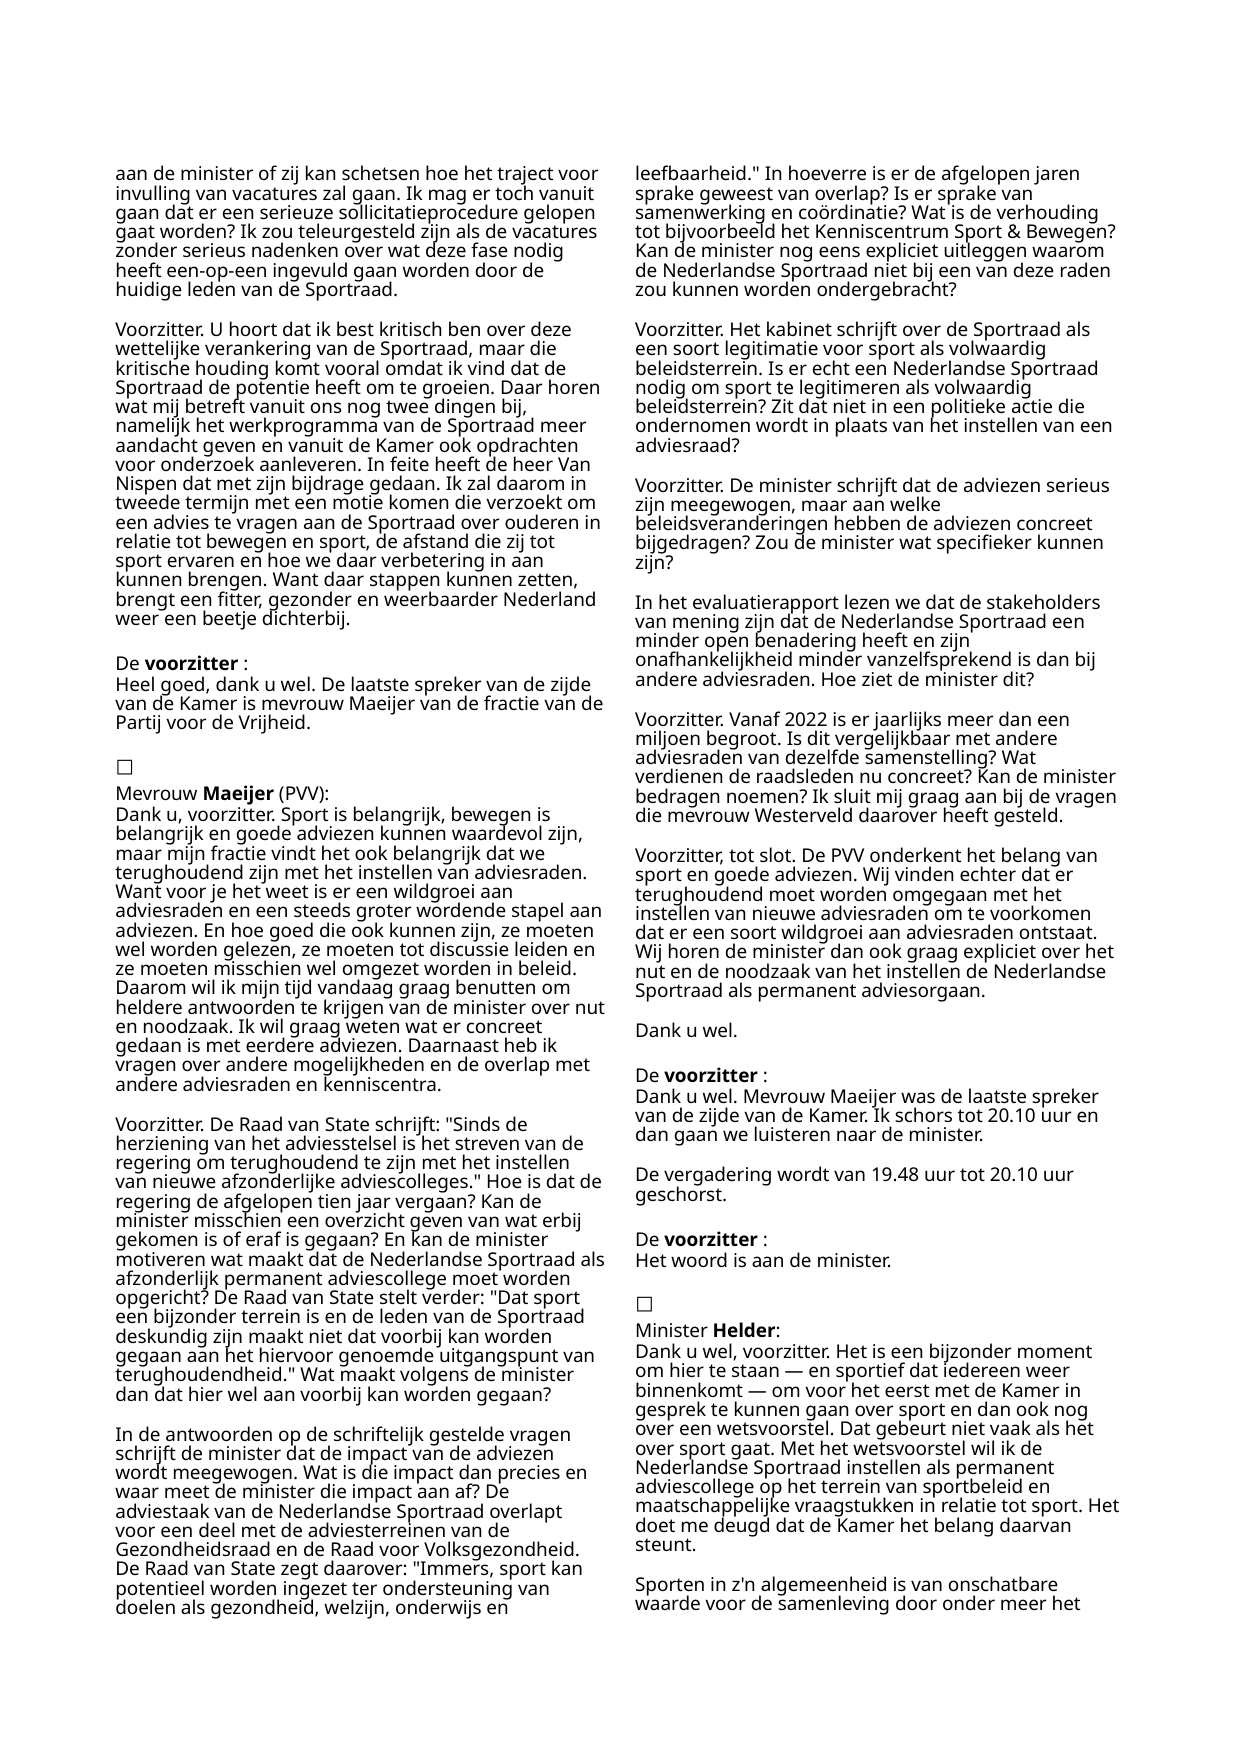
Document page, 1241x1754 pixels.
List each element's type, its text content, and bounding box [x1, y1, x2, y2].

text In de antwoorden op de schriftelijk gestelde vragen schrijft de minister dat de impact van de adviezen wordt meegewogen. Wat is die impact dan precies en waar meet de minister die impact aan af? De adviestaak van de Nederlandse Sportraad overlapt voor een deel met de adviesterreinen van de Gezondheidsraad en de Raad voor Volksgezondheid. De Raad van State zegt daarover: "Immers, sport kan potentieel worden ingezet ter ondersteuning van doelen als gezondheid, welzijn, onderwijs en [115, 1426, 605, 1618]
text Voorzitter, tot slot. De PVV onderkent het belang van sport en goede adviezen. Wij vinden echter dat er terughoudend moet worden omgegaan met het instellen van nieuwe adviesraden om te voorkomen dat er een soort wildgroei aan adviesraden ontstaat. Wij horen de minister dan ook graag expliciet over het nut en de noodzaak van het instellen de Nederlandse Sportraad als permanent adviesorgaan. [635, 847, 1125, 1001]
text Sporten in z'n algemeenheid is van onschatbare waarde voor de samenleving door onder meer het [635, 1576, 1125, 1614]
text De voorzitter : [115, 650, 605, 676]
text Voorzitter. U hoort dat ik best kritisch ben over deze wettelijke verankering van de Sportraad, maar die kritische houding komt vooral omdat ik vind dat de Sportraad de potentie heeft om te groeien. Daar horen wat mij betreft vanuit ons nog twee dingen bij, namelijk het werkprogramma van de Sportraad meer aandacht geven en vanuit de Kamer ook opdrachten voor onderzoek aanleveren. In feite heeft de heer Van Nispen dat met zijn bijdrage gedaan. Ik zal daarom in tweede termijn met een motie komen die verzoekt om een advies te vragen aan de Sportraad over ouderen in relatie tot bewegen en sport, de afstand die zij tot sport ervaren en hoe we daar verbetering in aan kunnen brengen. Want daar stappen kunnen zetten, brengt een fitter, gezonder en weerbaarder Nederland weer een beetje dichterbij. [115, 321, 605, 629]
text Dank u wel. Mevrouw Maeijer was de laatste spreker van de zijde van de Kamer. Ik schors tot 20.10 uur en dan gaan we luisteren naar de minister. [635, 1088, 1125, 1146]
text Dank u wel. [635, 1022, 1125, 1041]
text aan de minister of zij kan schetsen hoe het traject voor invulling van vacatures zal gaan. Ik mag er toch vanuit gaan dat er een serieuze sollicitatieprocedure gelopen gaat worden? Ik zou teleurgesteld zijn als de vacatures zonder serieus nadenken over wat deze fase nodig heeft een-op-een ingevuld gaan worden door de huidige leden van de Sportraad. [115, 165, 605, 300]
text Voorzitter. Vanaf 2022 is er jaarlijks meer dan een miljoen begroot. Is dit vergelijkbaar met andere adviesraden van dezelfde samenstelling? Wat verdienen de raadsleden nu concreet? Kan de minister bedragen noemen? Ik sluit mij graag aan bij de vragen die mevrouw Westerveld daarover heeft gesteld. [635, 711, 1125, 826]
text Het woord is aan de minister. [635, 1252, 1125, 1271]
text De voorzitter : [635, 1062, 1125, 1088]
text De vergadering wordt van 19.48 uur tot 20.10 uur geschorst. [635, 1166, 1125, 1205]
text Mevrouw Maeijer (PVV): [115, 780, 605, 806]
text Voorzitter. De minister schrijft dat de adviezen serieus zijn meegewogen, maar aan welke beleidsveranderingen hebben de adviezen concreet bijgedragen? Zou de minister wat specifieker kunnen zijn? [635, 477, 1125, 573]
text Heel goed, dank u wel. De laatste spreker van de zijde van de Kamer is mevrouw Maeijer van de fractie van de Partij voor de Vrijheid. [115, 676, 605, 734]
text Minister Helder: [635, 1317, 1125, 1343]
text Dank u, voorzitter. Sport is belangrijk, bewegen is belangrijk en goede adviezen kunnen waardevol zijn, maar mijn fractie vindt het ook belangrijk dat we terughoudend zijn met het instellen van adviesraden. Want voor je het weet is er een wildgroei aan adviesraden en een steeds groter wordende stapel aan adviezen. En hoe goed die ook kunnen zijn, ze moeten wel worden gelezen, ze moeten tot discussie leiden en ze moeten misschien wel omgezet worden in beleid. Daarom wil ik mijn tijd vandaag graag benutten om heldere antwoorden te krijgen van de minister over nut en noodzaak. Ik wil graag weten wat er concreet gedaan is met eerdere adviezen. Daarnaast heb ik vragen over andere mogelijkheden en de overlap met andere adviesraden en kenniscentra. [115, 806, 605, 1095]
text De voorzitter : [635, 1226, 1125, 1252]
text ⬜ [635, 1292, 1125, 1317]
text Dank u wel, voorzitter. Het is een bijzonder moment om hier te staan — en sportief dat iedereen weer binnenkomt — om voor het eerst met de Kamer in gesprek te kunnen gaan over sport en dan ook nog over een wetsvoorstel. Dat gebeurt niet vaak als het over sport gaat. Met het wetsvoorstel wil ik de Nederlandse Sportraad instellen als permanent adviescollege op het terrein van sportbeleid en maatschappelijke vraagstukken in relatie tot sport. Het doet me deugd dat de Kamer het belang daarvan steunt. [635, 1343, 1125, 1555]
text leefbaarheid." In hoeverre is er de afgelopen jaren sprake geweest van overlap? Is er sprake van samenwerking en coördinatie? Wat is de verhouding tot bijvoorbeeld het Kenniscentrum Sport & Bewegen? Kan de minister nog eens expliciet uitleggen waarom de Nederlandse Sportraad niet bij een van deze raden zou kunnen worden ondergebracht? [635, 165, 1125, 300]
text ⬜ [115, 754, 605, 780]
text In het evaluatierapport lezen we dat de stakeholders van mening zijn dat de Nederlandse Sportraad een minder open benadering heeft en zijn onafhankelijkheid minder vanzelfsprekend is dan bij andere adviesraden. Hoe ziet de minister dit? [635, 594, 1125, 690]
text Voorzitter. De Raad van State schrijft: "Sinds de herziening van het adviesstelsel is het streven van de regering om terughoudend te zijn met het instellen van nieuwe afzonderlijke adviescolleges." Hoe is dat de regering de afgelopen tien jaar vergaan? Kan de minister misschien een overzicht geven van wat erbij gekomen is of eraf is gegaan? En kan de minister motiveren wat maakt dat de Nederlandse Sportraad als afzonderlijk permanent adviescollege moet worden opgericht? De Raad van State stelt verder: "Dat sport een bijzonder terrein is en de leden van de Sportraad deskundig zijn maakt niet dat voorbij kan worden gegaan aan het hiervoor genoemde uitgangspunt van terughoudendheid." Wat maakt volgens de minister dan dat hier wel aan voorbij kan worden gegaan? [115, 1116, 605, 1405]
text Voorzitter. Het kabinet schrijft over de Sportraad als een soort legitimatie voor sport als volwaardig beleidsterrein. Is er echt een Nederlandse Sportraad nodig om sport te legitimeren als volwaardig beleidsterrein? Zit dat niet in een politieke actie die ondernomen wordt in plaats van het instellen van een adviesraad? [635, 321, 1125, 456]
